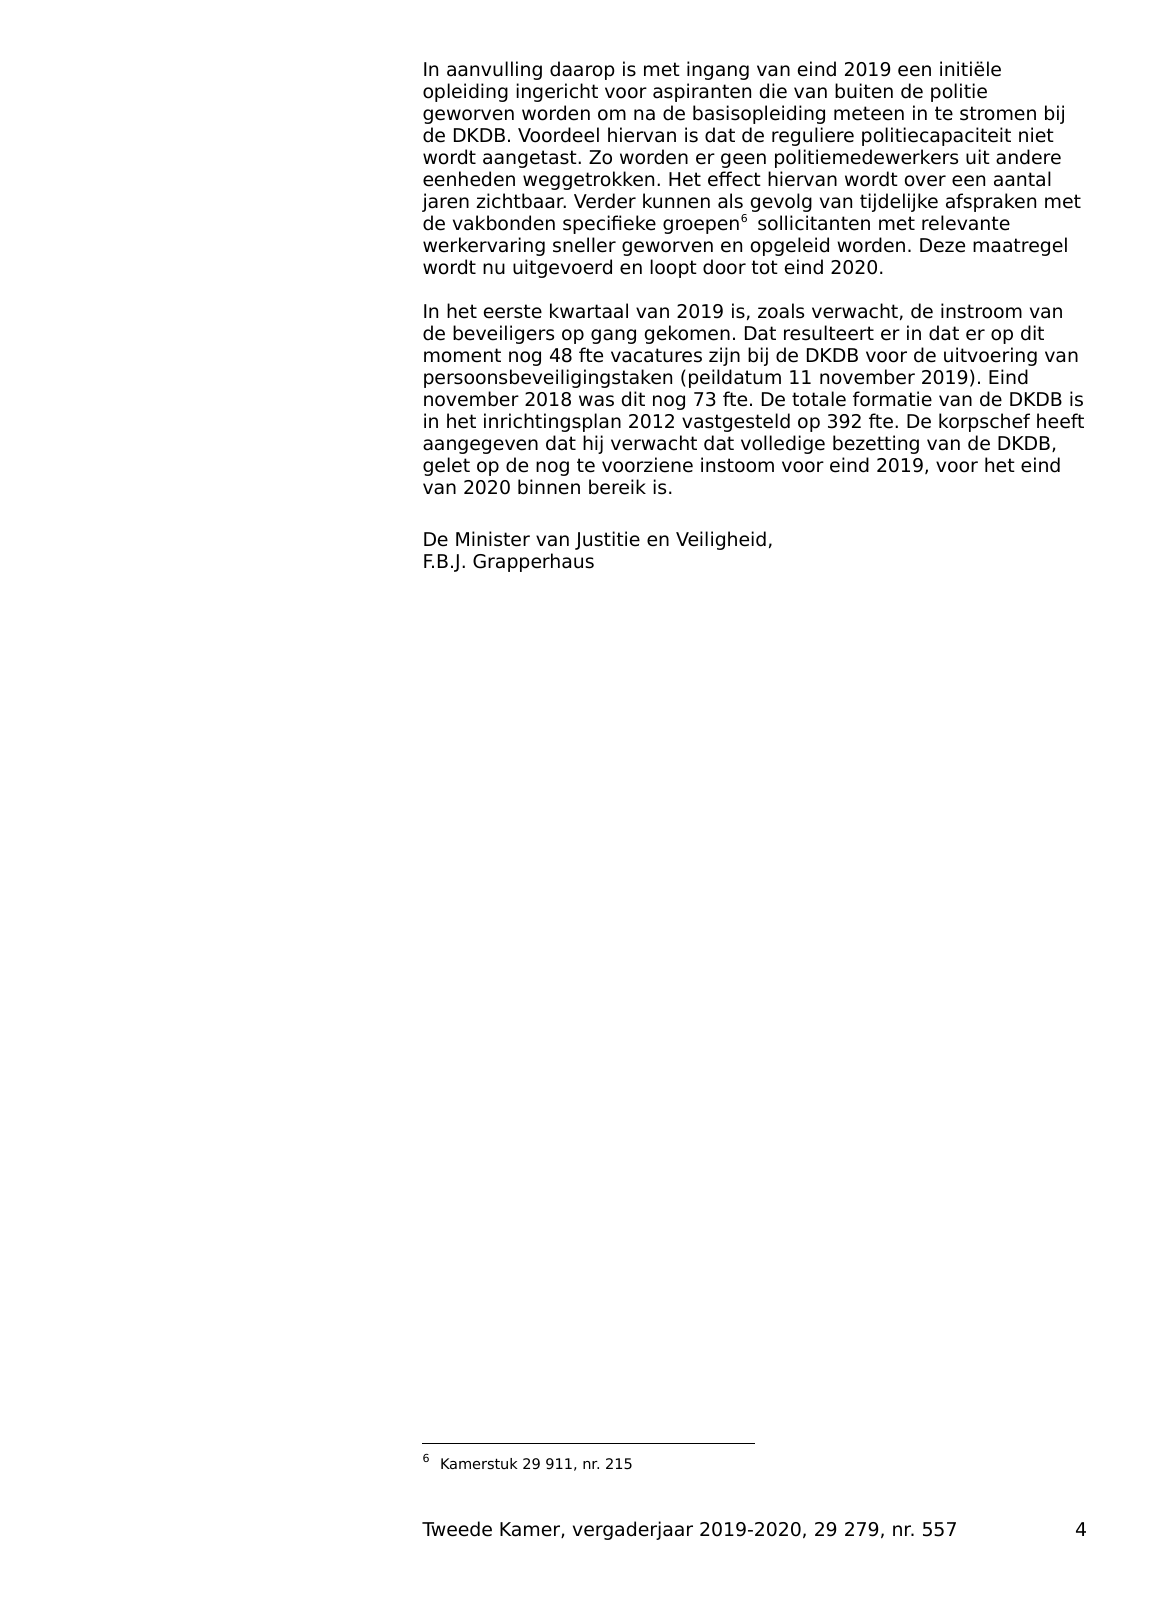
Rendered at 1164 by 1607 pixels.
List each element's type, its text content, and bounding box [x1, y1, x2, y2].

text In aanvulling daarop is met ingang van eind 2019 een initiële opleiding ingericht voor aspiranten die van buiten de politie geworven worden om na de basisopleiding meteen in te stromen bij de DKDB. Voordeel hiervan is dat de reguliere politiecapaciteit niet wordt aangetast. Zo worden er geen politiemedewerkers uit andere eenheden weggetrokken. Het effect hiervan wordt over een aantal jaren zichtbaar. Verder kunnen als gevolg van tijdelijke afspraken met de vakbonden specifieke groepen sollicitanten met relevante werkervaring sneller geworven en opgeleid worden. Deze maatregel wordt nu uitgevoerd en loopt door tot eind 2020. [422, 59, 1087, 279]
text In het eerste kwartaal van 2019 is, zoals verwacht, de instroom van de beveiligers op gang gekomen. Dat resulteert er in dat er op dit moment nog 48 fte vacatures zijn bij de DKDB voor de uitvoering van persoonsbeveiligingstaken (peildatum 11 november 2019). Eind november 2018 was dit nog 73 fte. De totale formatie van de DKDB is in het inrichtingsplan 2012 vastgesteld op 392 fte. De korpschef heeft aangegeven dat hij verwacht dat volledige bezetting van de DKDB, gelet op de nog te voorziene instoom voor eind 2019, voor het eind van 2020 binnen bereik is. [422, 301, 1087, 499]
text Kamerstuk 29 911, nr. 215 [422, 1452, 1087, 1474]
text De Minister van Justitie en Veiligheid, F.B.J. Grapperhaus [422, 529, 1087, 573]
